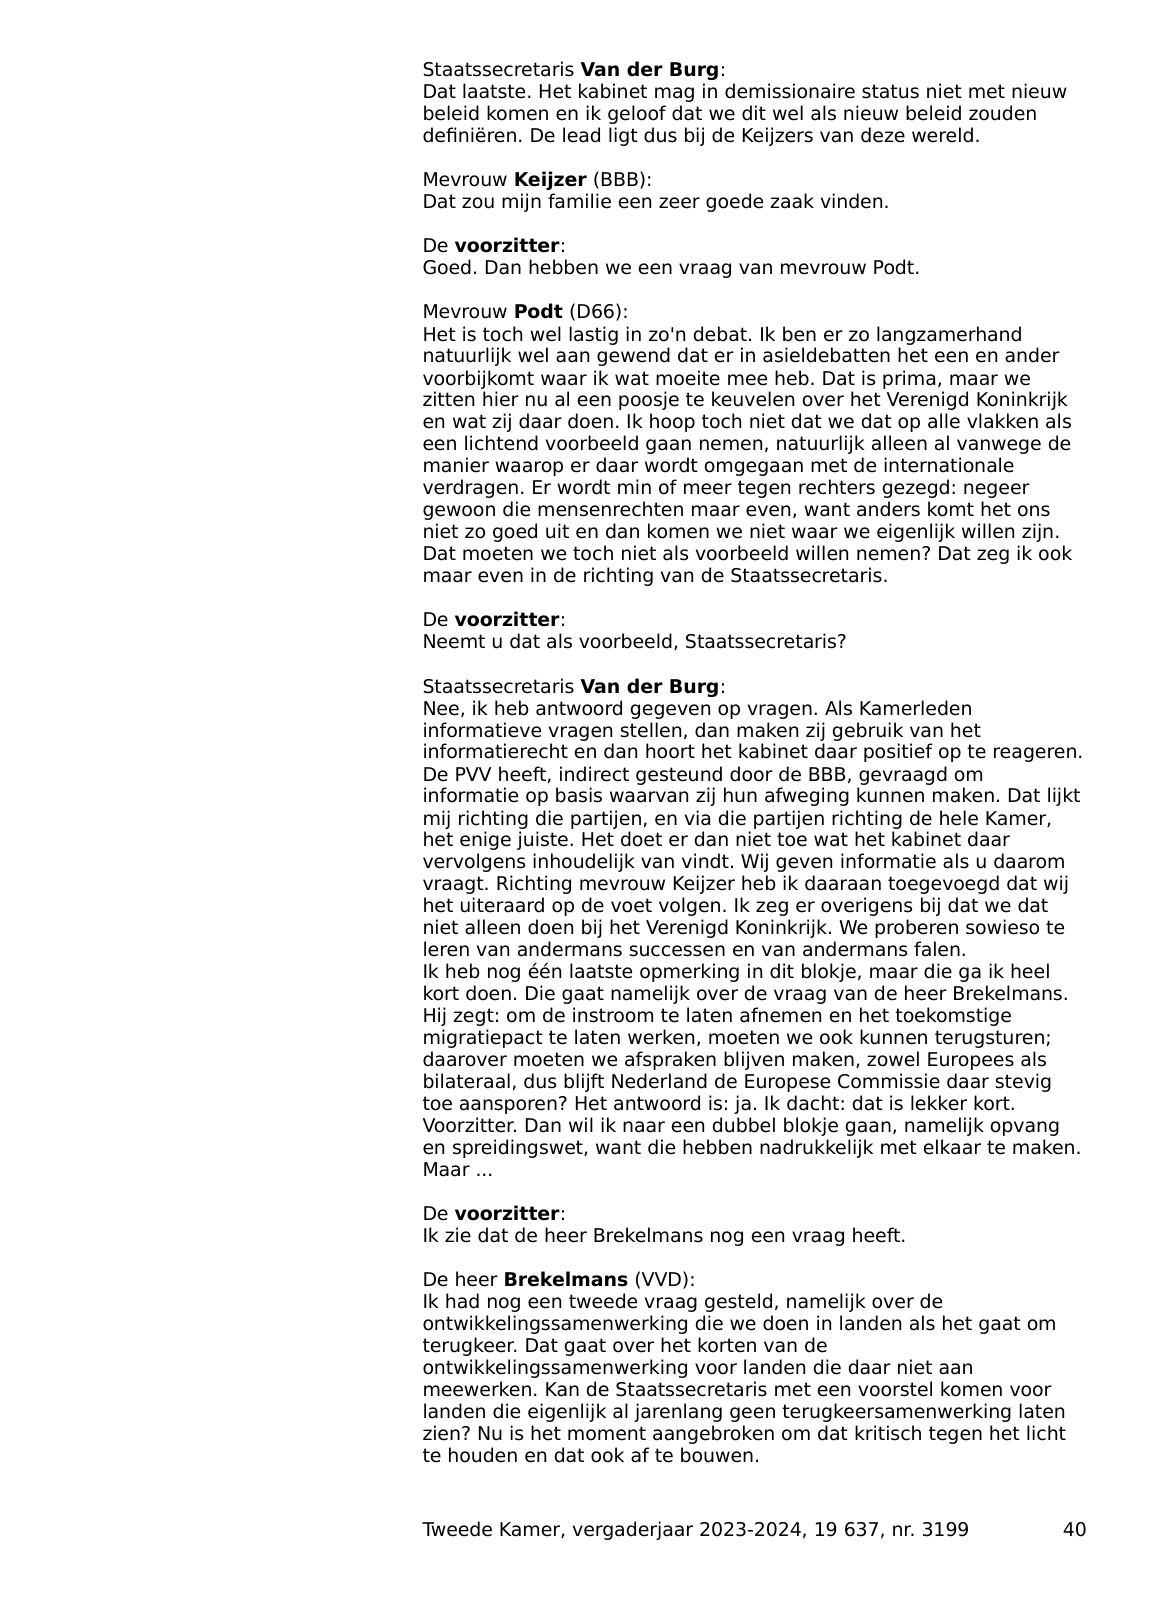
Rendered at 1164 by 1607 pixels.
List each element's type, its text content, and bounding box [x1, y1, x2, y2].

text Goed. Dan hebben we een vraag van mevrouw Podt. [422, 257, 1087, 279]
text Dat laatste. Het kabinet mag in demissionaire status niet met nieuw beleid komen en ik geloof dat we dit wel als nieuw beleid zouden definiëren. De lead ligt dus bij de Keijzers van deze wereld. [422, 81, 1087, 147]
text Staatssecretaris Van der Burg: [422, 59, 1087, 81]
text De heer Brekelmans (VVD): [422, 1269, 1087, 1291]
text Voorzitter. Dan wil ik naar een dubbel blokje gaan, namelijk opvang en spreidingswet, want die hebben nadrukkelijk met elkaar te maken. Maar ... [422, 1115, 1087, 1181]
text Neemt u dat als voorbeeld, Staatssecretaris? [422, 631, 1087, 653]
text Mevrouw Keijzer (BBB): [422, 169, 1087, 191]
text Het is toch wel lastig in zo'n debat. Ik ben er zo langzamerhand natuurlijk wel aan gewend dat er in asieldebatten het een en ander voorbijkomt waar ik wat moeite mee heb. Dat is prima, maar we zitten hier nu al een poosje te keuvelen over het Verenigd Koninkrijk en wat zij daar doen. Ik hoop toch niet dat we dat op alle vlakken als een lichtend voorbeeld gaan nemen, natuurlijk alleen al vanwege de manier waarop er daar wordt omgegaan met de internationale verdragen. Er wordt min of meer tegen rechters gezegd: negeer gewoon die mensenrechten maar even, want anders komt het ons niet zo goed uit en dan komen we niet waar we eigenlijk willen zijn. Dat moeten we toch niet als voorbeeld willen nemen? Dat zeg ik ook maar even in de richting van de Staatssecretaris. [422, 323, 1087, 587]
text Mevrouw Podt (D66): [422, 301, 1087, 323]
text Ik had nog een tweede vraag gesteld, namelijk over de ontwikkelingssamenwerking die we doen in landen als het gaat om terugkeer. Dat gaat over het korten van de ontwikkelingssamenwerking voor landen die daar niet aan meewerken. Kan de Staatssecretaris met een voorstel komen voor landen die eigenlijk al jarenlang geen terugkeersamenwerking laten zien? Nu is het moment aangebroken om dat kritisch tegen het licht te houden en dat ook af te bouwen. [422, 1291, 1087, 1467]
text De voorzitter: [422, 609, 1087, 631]
text Ik zie dat de heer Brekelmans nog een vraag heeft. [422, 1225, 1087, 1247]
text Staatssecretaris Van der Burg: [422, 676, 1087, 697]
text Ik heb nog één laatste opmerking in dit blokje, maar die ga ik heel kort doen. Die gaat namelijk over de vraag van de heer Brekelmans. Hij zegt: om de instroom te laten afnemen en het toekomstige migratiepact te laten werken, moeten we ook kunnen terugsturen; daarover moeten we afspraken blijven maken, zowel Europees als bilateraal, dus blijft Nederland de Europese Commissie daar stevig toe aansporen? Het antwoord is: ja. Ik dacht: dat is lekker kort. [422, 961, 1087, 1115]
text De voorzitter: [422, 235, 1087, 257]
text Dat zou mijn familie een zeer goede zaak vinden. [422, 191, 1087, 213]
text Nee, ik heb antwoord gegeven op vragen. Als Kamerleden informatieve vragen stellen, dan maken zij gebruik van het informatierecht en dan hoort het kabinet daar positief op te reageren. De PVV heeft, indirect gesteund door de BBB, gevraagd om informatie op basis waarvan zij hun afweging kunnen maken. Dat lijkt mij richting die partijen, en via die partijen richting de hele Kamer, het enige juiste. Het doet er dan niet toe wat het kabinet daar vervolgens inhoudelijk van vindt. Wij geven informatie als u daarom vraagt. Richting mevrouw Keijzer heb ik daaraan toegevoegd dat wij het uiteraard op de voet volgen. Ik zeg er overigens bij dat we dat niet alleen doen bij het Verenigd Koninkrijk. We proberen sowieso te leren van andermans successen en van andermans falen. [422, 697, 1087, 961]
text De voorzitter: [422, 1203, 1087, 1225]
